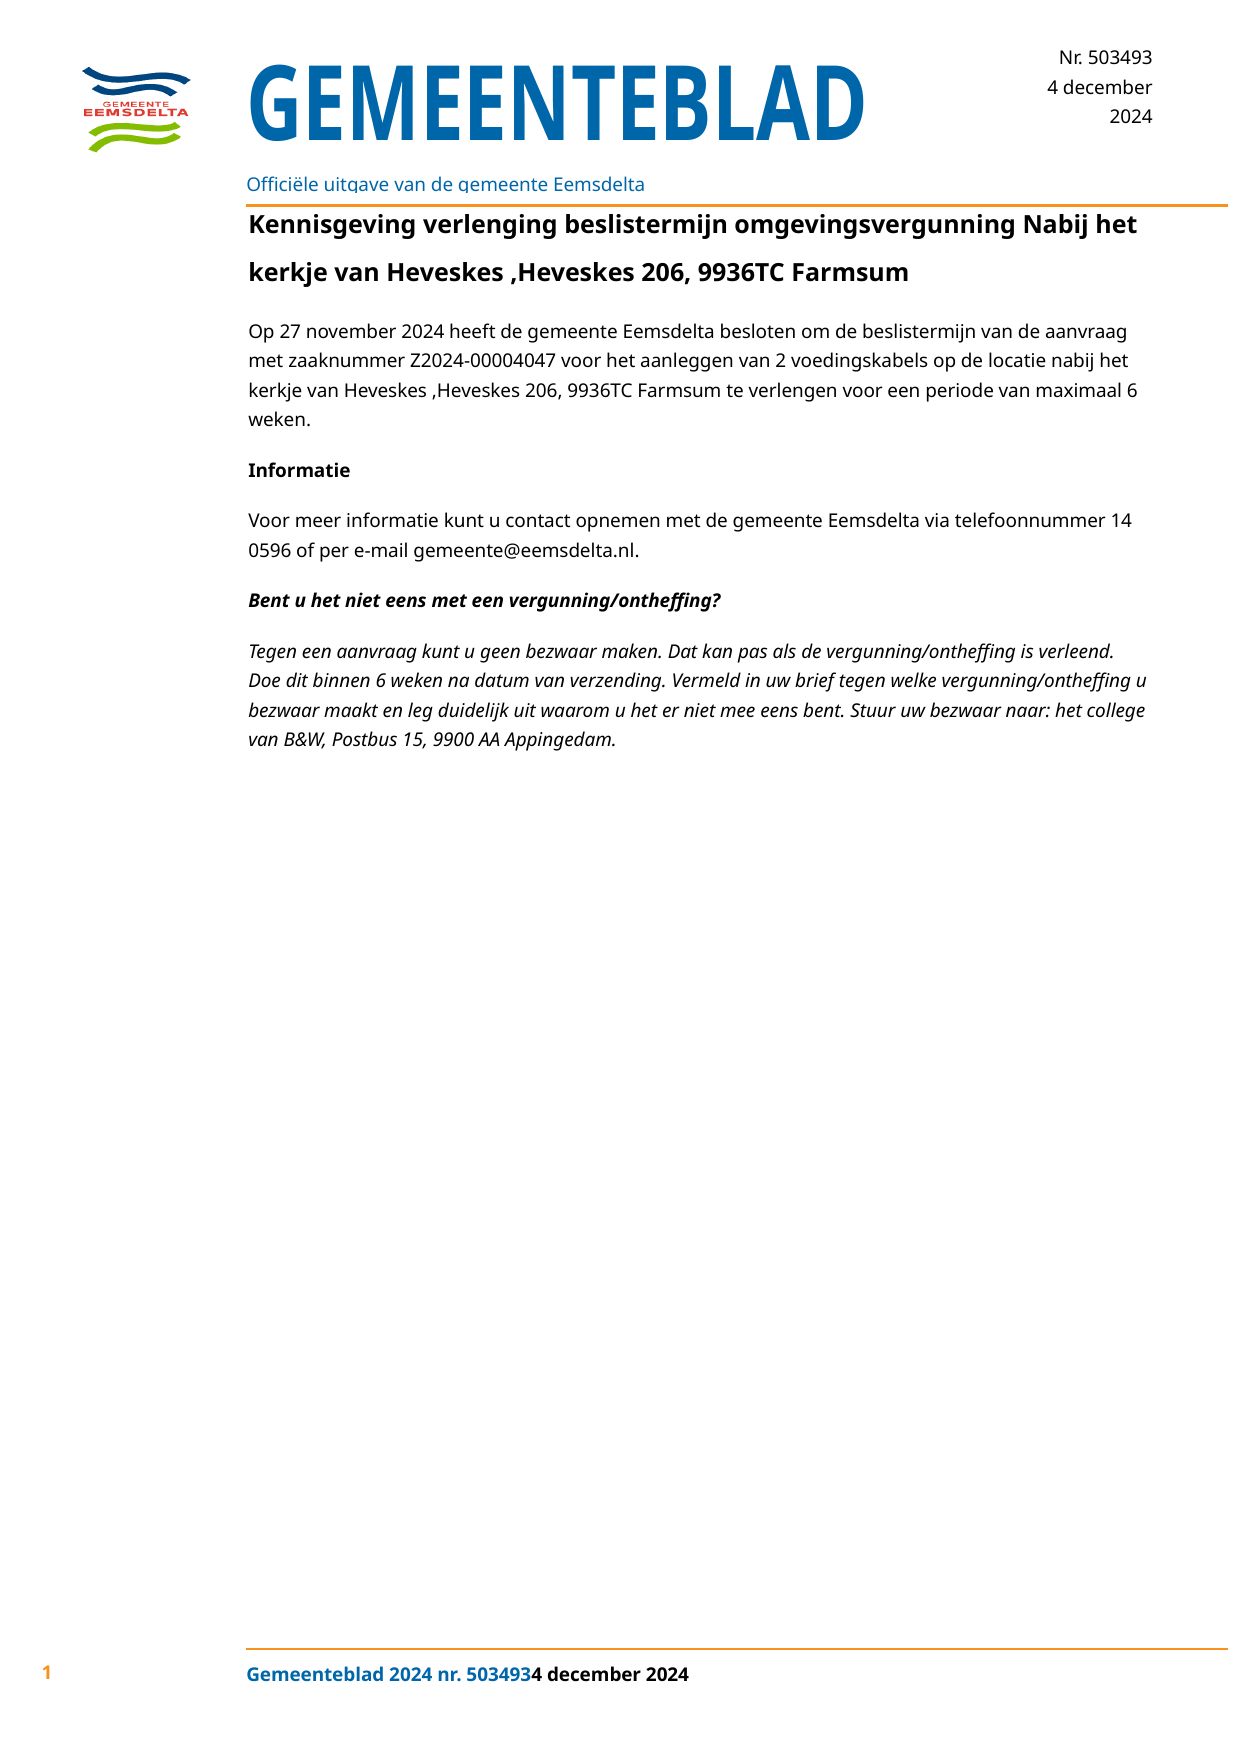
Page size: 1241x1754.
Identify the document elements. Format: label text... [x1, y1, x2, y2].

text Op 27 november 2024 heeft de gemeente Eemsdelta besloten om de beslistermijn van de aanvraag met zaaknummer Z2024-00004047 voor het aanleggen van 2 voedingskabels op de locatie nabij het kerkje van Heveskes ,Heveskes 206, 9936TC Farmsum te verlengen voor een periode van maximaal 6 weken. [248, 318, 1152, 432]
text Kennisgeving verlenging beslistermijn omgevingsvergunning Nabij het kerkje van Heveskes ,Heveskes 206, 9936TC Farmsum [248, 207, 1152, 288]
text Bent u het niet eens met een vergunning/ontheffing? [248, 587, 1152, 613]
text Informatie [248, 457, 1152, 483]
picture [41, 47, 231, 172]
text Voor meer informatie kunt u contact opnemen met de gemeente Eemsdelta via telefoonnummer 14 0596 of per e-mail gemeente@eemsdelta.nl. [248, 507, 1152, 563]
text Tegen een aanvraag kunt u geen bezwaar maken. Dat kan pas als de vergunning/ontheffing is verleend. Doe dit binnen 6 weken na datum van verzending. Vermeld in uw brief tegen welke vergunning/ontheffing u bezwaar maakt en leg duidelijk uit waarom u het er niet mee eens bent. Stuur uw bezwaar naar: het college van B&W, Postbus 15, 9900 AA Appingedam. [248, 638, 1152, 752]
